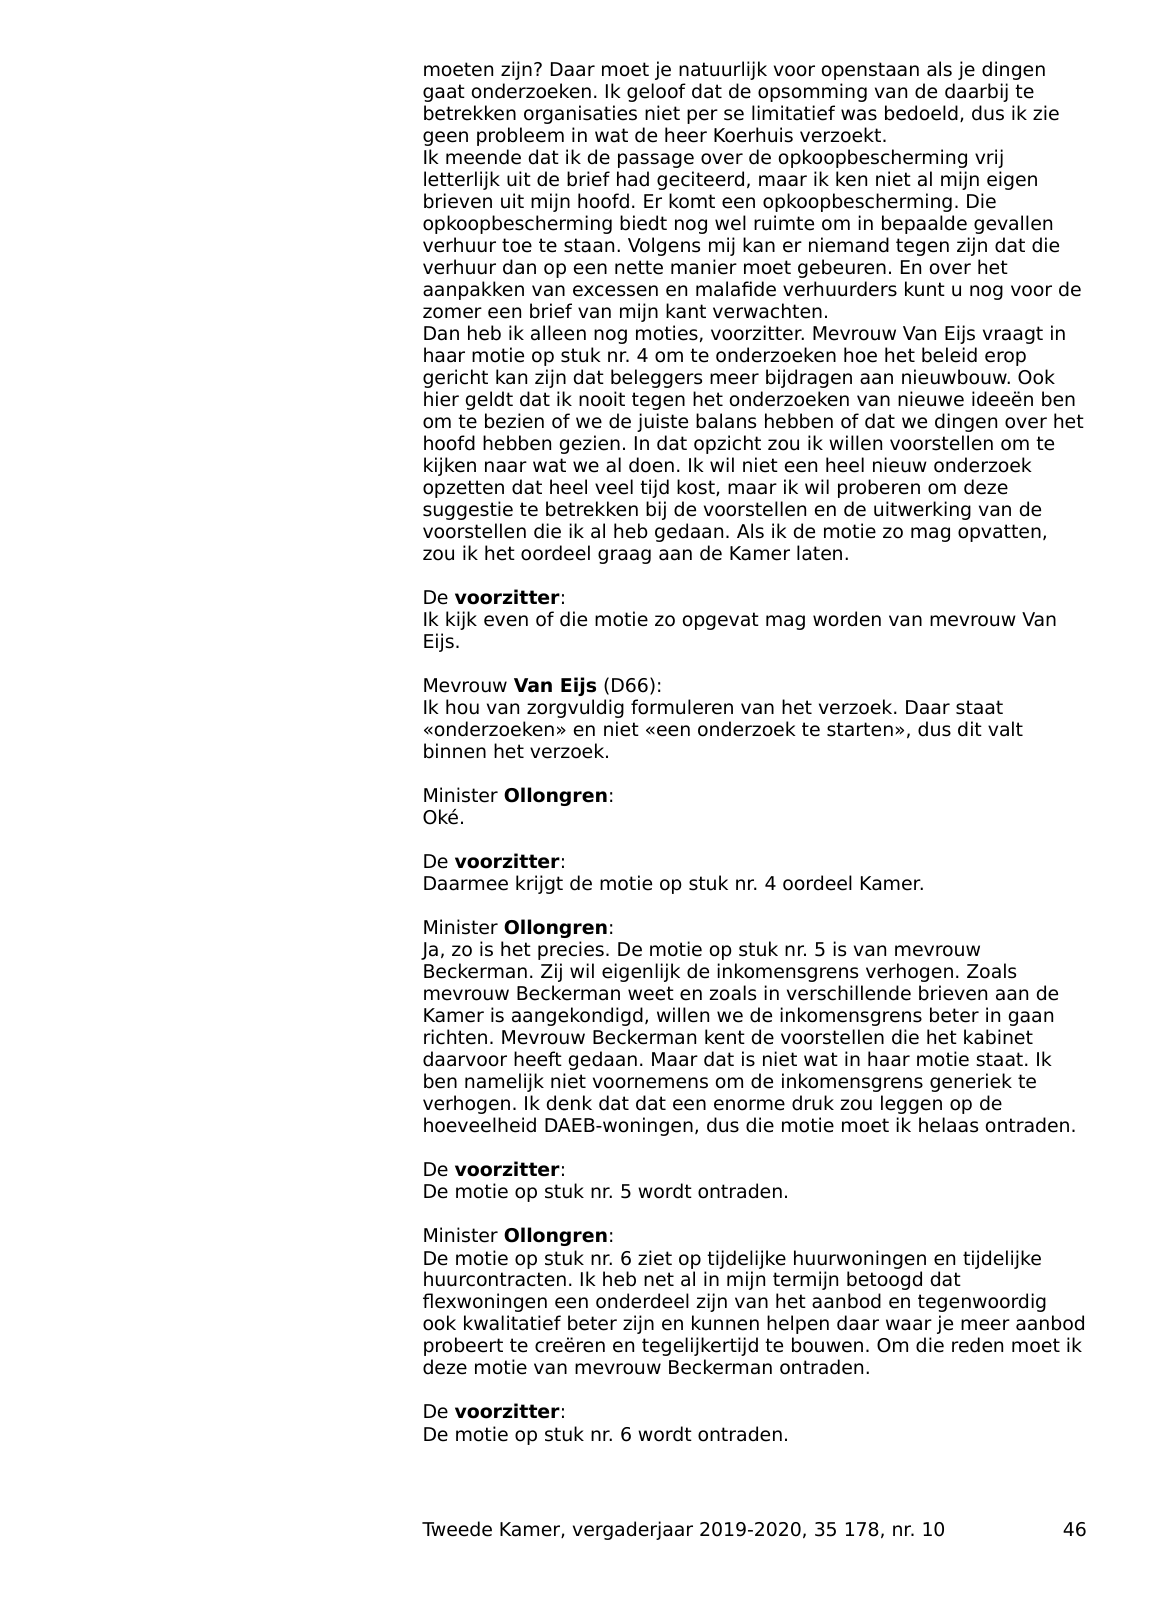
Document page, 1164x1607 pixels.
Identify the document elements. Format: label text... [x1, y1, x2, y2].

text De voorzitter: [422, 1401, 1087, 1423]
text Minister Ollongren: [422, 917, 1087, 939]
text De voorzitter: [422, 587, 1087, 609]
text De motie op stuk nr. 5 wordt ontraden. [422, 1181, 1087, 1203]
text Ja, zo is het precies. De motie op stuk nr. 5 is van mevrouw Beckerman. Zij wil eigenlijk de inkomensgrens verhogen. Zoals mevrouw Beckerman weet en zoals in verschillende brieven aan de Kamer is aangekondigd, willen we de inkomensgrens beter in gaan richten. Mevrouw Beckerman kent de voorstellen die het kabinet daarvoor heeft gedaan. Maar dat is niet wat in haar motie staat. Ik ben namelijk niet voornemens om de inkomensgrens generiek te verhogen. Ik denk dat dat een enorme druk zou leggen op de hoeveelheid DAEB-woningen, dus die motie moet ik helaas ontraden. [422, 939, 1087, 1137]
text Daarmee krijgt de motie op stuk nr. 4 oordeel Kamer. [422, 873, 1087, 895]
text Ik meende dat ik de passage over de opkoopbescherming vrij letterlijk uit de brief had geciteerd, maar ik ken niet al mijn eigen brieven uit mijn hoofd. Er komt een opkoopbescherming. Die opkoopbescherming biedt nog wel ruimte om in bepaalde gevallen verhuur toe te staan. Volgens mij kan er niemand tegen zijn dat die verhuur dan op een nette manier moet gebeuren. En over het aanpakken van excessen en malafide verhuurders kunt u nog voor de zomer een brief van mijn kant verwachten. [422, 147, 1087, 323]
text Minister Ollongren: [422, 1225, 1087, 1247]
text Ik hou van zorgvuldig formuleren van het verzoek. Daar staat «onderzoeken» en niet «een onderzoek te starten», dus dit valt binnen het verzoek. [422, 697, 1087, 763]
text Mevrouw Van Eijs (D66): [422, 675, 1087, 697]
text moeten zijn? Daar moet je natuurlijk voor openstaan als je dingen gaat onderzoeken. Ik geloof dat de opsomming van de daarbij te betrekken organisaties niet per se limitatief was bedoeld, dus ik zie geen probleem in wat de heer Koerhuis verzoekt. [422, 59, 1087, 147]
text Dan heb ik alleen nog moties, voorzitter. Mevrouw Van Eijs vraagt in haar motie op stuk nr. 4 om te onderzoeken hoe het beleid erop gericht kan zijn dat beleggers meer bijdragen aan nieuwbouw. Ook hier geldt dat ik nooit tegen het onderzoeken van nieuwe ideeën ben om te bezien of we de juiste balans hebben of dat we dingen over het hoofd hebben gezien. In dat opzicht zou ik willen voorstellen om te kijken naar wat we al doen. Ik wil niet een heel nieuw onderzoek opzetten dat heel veel tijd kost, maar ik wil proberen om deze suggestie te betrekken bij de voorstellen en de uitwerking van de voorstellen die ik al heb gedaan. Als ik de motie zo mag opvatten, zou ik het oordeel graag aan de Kamer laten. [422, 323, 1087, 564]
text Minister Ollongren: [422, 785, 1087, 807]
text De motie op stuk nr. 6 ziet op tijdelijke huurwoningen en tijdelijke huurcontracten. Ik heb net al in mijn termijn betoogd dat flexwoningen een onderdeel zijn van het aanbod en tegenwoordig ook kwalitatief beter zijn en kunnen helpen daar waar je meer aanbod probeert te creëren en tegelijkertijd te bouwen. Om die reden moet ik deze motie van mevrouw Beckerman ontraden. [422, 1247, 1087, 1379]
text De voorzitter: [422, 1159, 1087, 1181]
text De voorzitter: [422, 851, 1087, 873]
text De motie op stuk nr. 6 wordt ontraden. [422, 1423, 1087, 1445]
text Oké. [422, 807, 1087, 829]
text Ik kijk even of die motie zo opgevat mag worden van mevrouw Van Eijs. [422, 609, 1087, 653]
